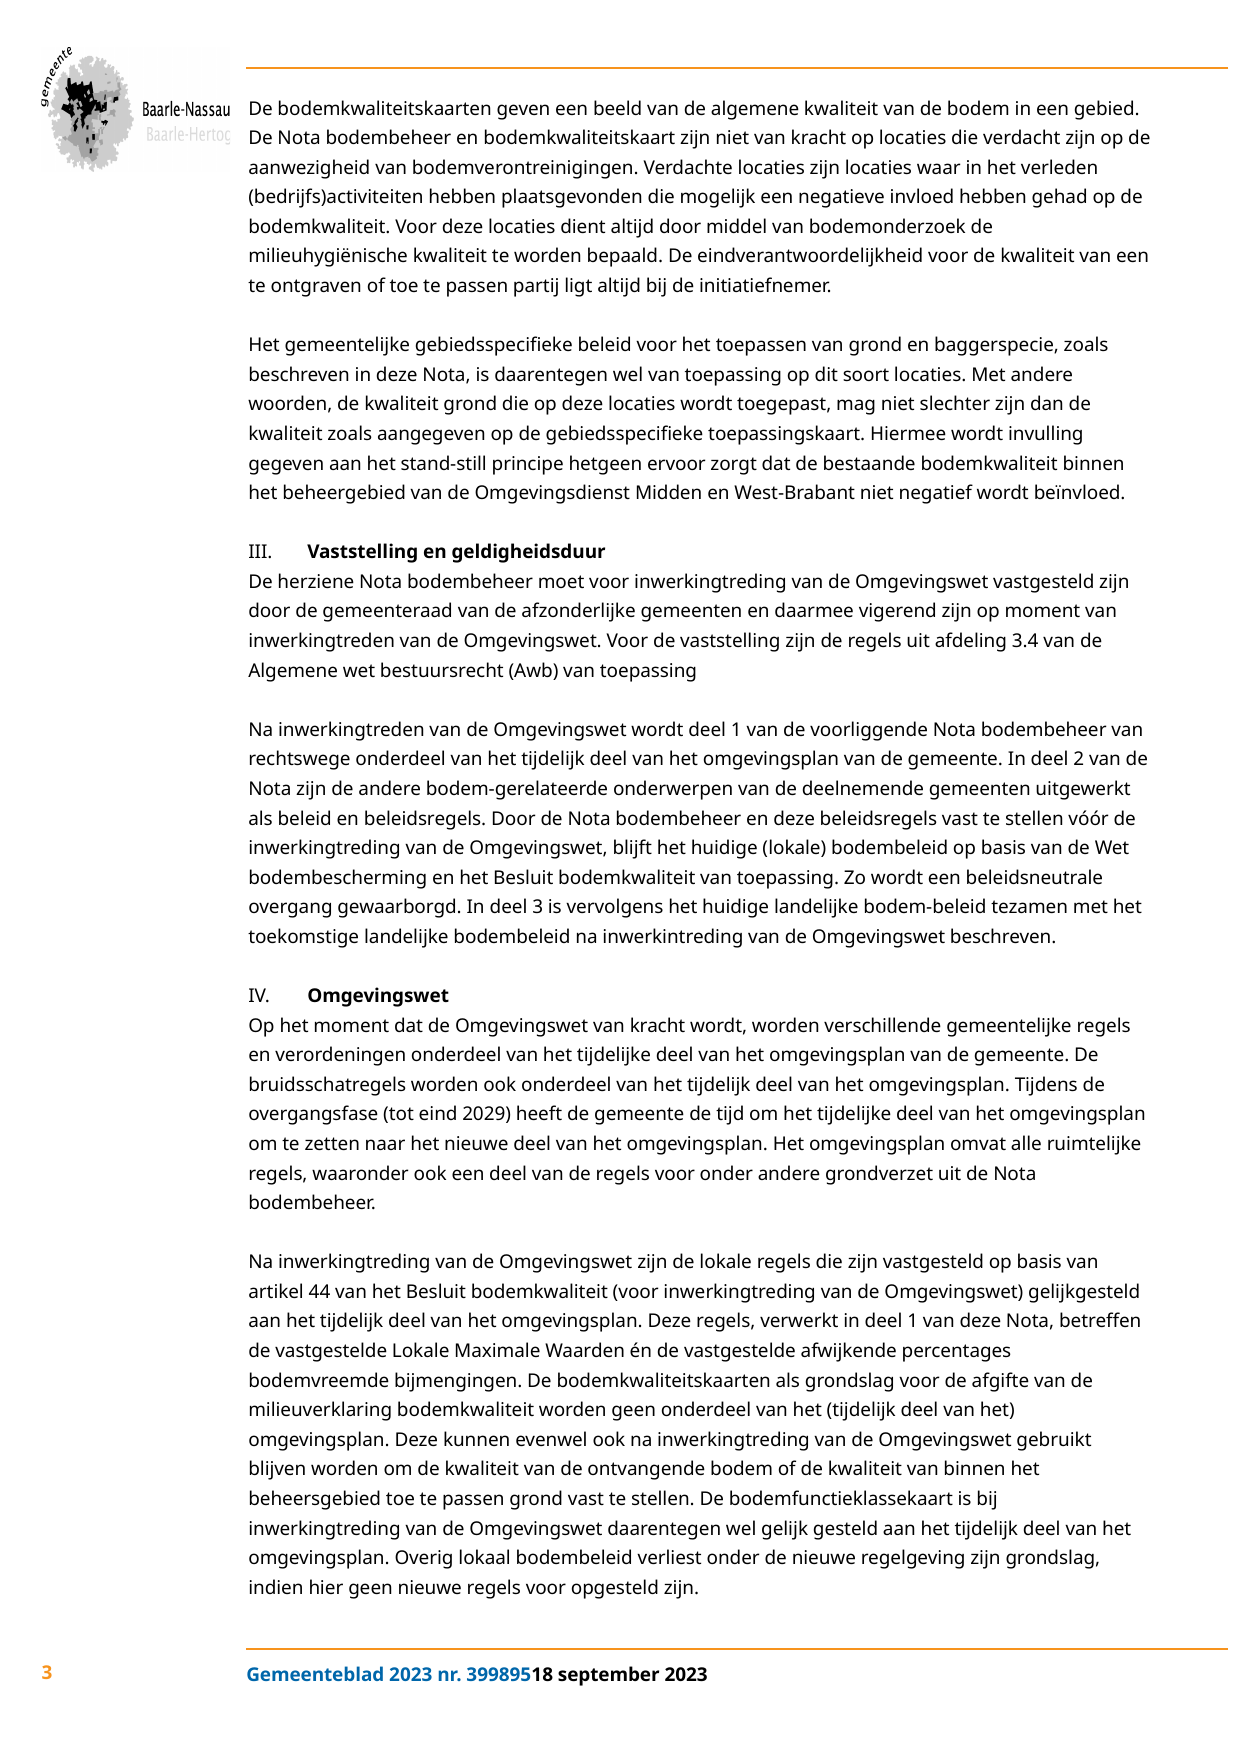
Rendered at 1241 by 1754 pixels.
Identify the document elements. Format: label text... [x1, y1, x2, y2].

text Na inwerkingtreden van de Omgevingswet wordt deel 1 van de voorliggende Nota bodembeheer van rechtswege onderdeel van het tijdelijk deel van het omgevingsplan van de gemeente. In deel 2 van de Nota zijn de andere bodem-gerelateerde onderwerpen van de deelnemende gemeenten uitgewerkt als beleid en beleidsregels. Door de Nota bodembeheer en deze beleidsregels vast te stellen vóór de inwerkingtreding van de Omgevingswet, blijft het huidige (lokale) bodembeleid op basis van de Wet bodembescherming en het Besluit bodemkwaliteit van toepassing. Zo wordt een beleidsneutrale overgang gewaarborgd. In deel 3 is vervolgens het huidige landelijke bodem-beleid tezamen met het toekomstige landelijke bodembeleid na inwerkintreding van de Omgevingswet beschreven. [248, 716, 1152, 949]
text De bodemkwaliteitskaarten geven een beeld van de algemene kwaliteit van de bodem in een gebied. De Nota bodembeheer en bodemkwaliteitskaart zijn niet van kracht op locaties die verdacht zijn op de aanwezigheid van bodemverontreinigingen. Verdachte locaties zijn locaties waar in het verleden (bedrijfs)activiteiten hebben plaatsgevonden die mogelijk een negatieve invloed hebben gehad op de bodemkwaliteit. Voor deze locaties dient altijd door middel van bodemonderzoek de milieuhygiënische kwaliteit te worden bepaald. De eindverantwoordelijkheid voor de kwaliteit van een te ontgraven of toe te passen partij ligt altijd bij de initiatiefnemer. [248, 95, 1152, 298]
list Vaststelling en geldigheidsduur [248, 538, 1152, 564]
picture [41, 47, 231, 172]
text Op het moment dat de Omgevingswet van kracht wordt, worden verschillende gemeentelijke regels en verordeningen onderdeel van het tijdelijke deel van het omgevingsplan van de gemeente. De bruidsschatregels worden ook onderdeel van het tijdelijk deel van het omgevingsplan. Tijdens de overgangsfase (tot eind 2029) heeft de gemeente de tijd om het tijdelijke deel van het omgevingsplan om te zetten naar het nieuwe deel van het omgevingsplan. Het omgevingsplan omvat alle ruimtelijke regels, waaronder ook een deel van de regels voor onder andere grondverzet uit de Nota bodembeheer. [248, 1012, 1152, 1215]
text Na inwerkingtreding van de Omgevingswet zijn de lokale regels die zijn vastgesteld op basis van artikel 44 van het Besluit bodemkwaliteit (voor inwerkingtreding van de Omgevingswet) gelijkgesteld aan het tijdelijk deel van het omgevingsplan. Deze regels, verwerkt in deel 1 van deze Nota, betreffen de vastgestelde Lokale Maximale Waarden én de vastgestelde afwijkende percentages bodemvreemde bijmengingen. De bodemkwaliteitskaarten als grondslag voor de afgifte van de milieuverklaring bodemkwaliteit worden geen onderdeel van het (tijdelijk deel van het) omgevingsplan. Deze kunnen evenwel ook na inwerkingtreding van de Omgevingswet gebruikt blijven worden om de kwaliteit van de ontvangende bodem of de kwaliteit van binnen het beheersgebied toe te passen grond vast te stellen. De bodemfunctieklassekaart is bij inwerkingtreding van de Omgevingswet daarentegen wel gelijk gesteld aan het tijdelijk deel van het omgevingsplan. Overig lokaal bodembeleid verliest onder de nieuwe regelgeving zijn grondslag, indien hier geen nieuwe regels voor opgesteld zijn. [248, 1248, 1152, 1600]
list Omgevingswet [248, 982, 1152, 1008]
text Het gemeentelijke gebiedsspecifieke beleid voor het toepassen van grond en baggerspecie, zoals beschreven in deze Nota, is daarentegen wel van toepassing op dit soort locaties. Met andere woorden, de kwaliteit grond die op deze locaties wordt toegepast, mag niet slechter zijn dan de kwaliteit zoals aangegeven op de gebiedsspecifieke toepassingskaart. Hiermee wordt invulling gegeven aan het stand-still principe hetgeen ervoor zorgt dat de bestaande bodemkwaliteit binnen het beheergebied van de Omgevingsdienst Midden en West-Brabant niet negatief wordt beïnvloed. [248, 331, 1152, 505]
text De herziene Nota bodembeheer moet voor inwerkingtreding van de Omgevingswet vastgesteld zijn door de gemeenteraad van de afzonderlijke gemeenten en daarmee vigerend zijn op moment van inwerkingtreden van de Omgevingswet. Voor de vaststelling zijn de regels uit afdeling 3.4 van de Algemene wet bestuursrecht (Awb) van toepassing [248, 568, 1152, 683]
